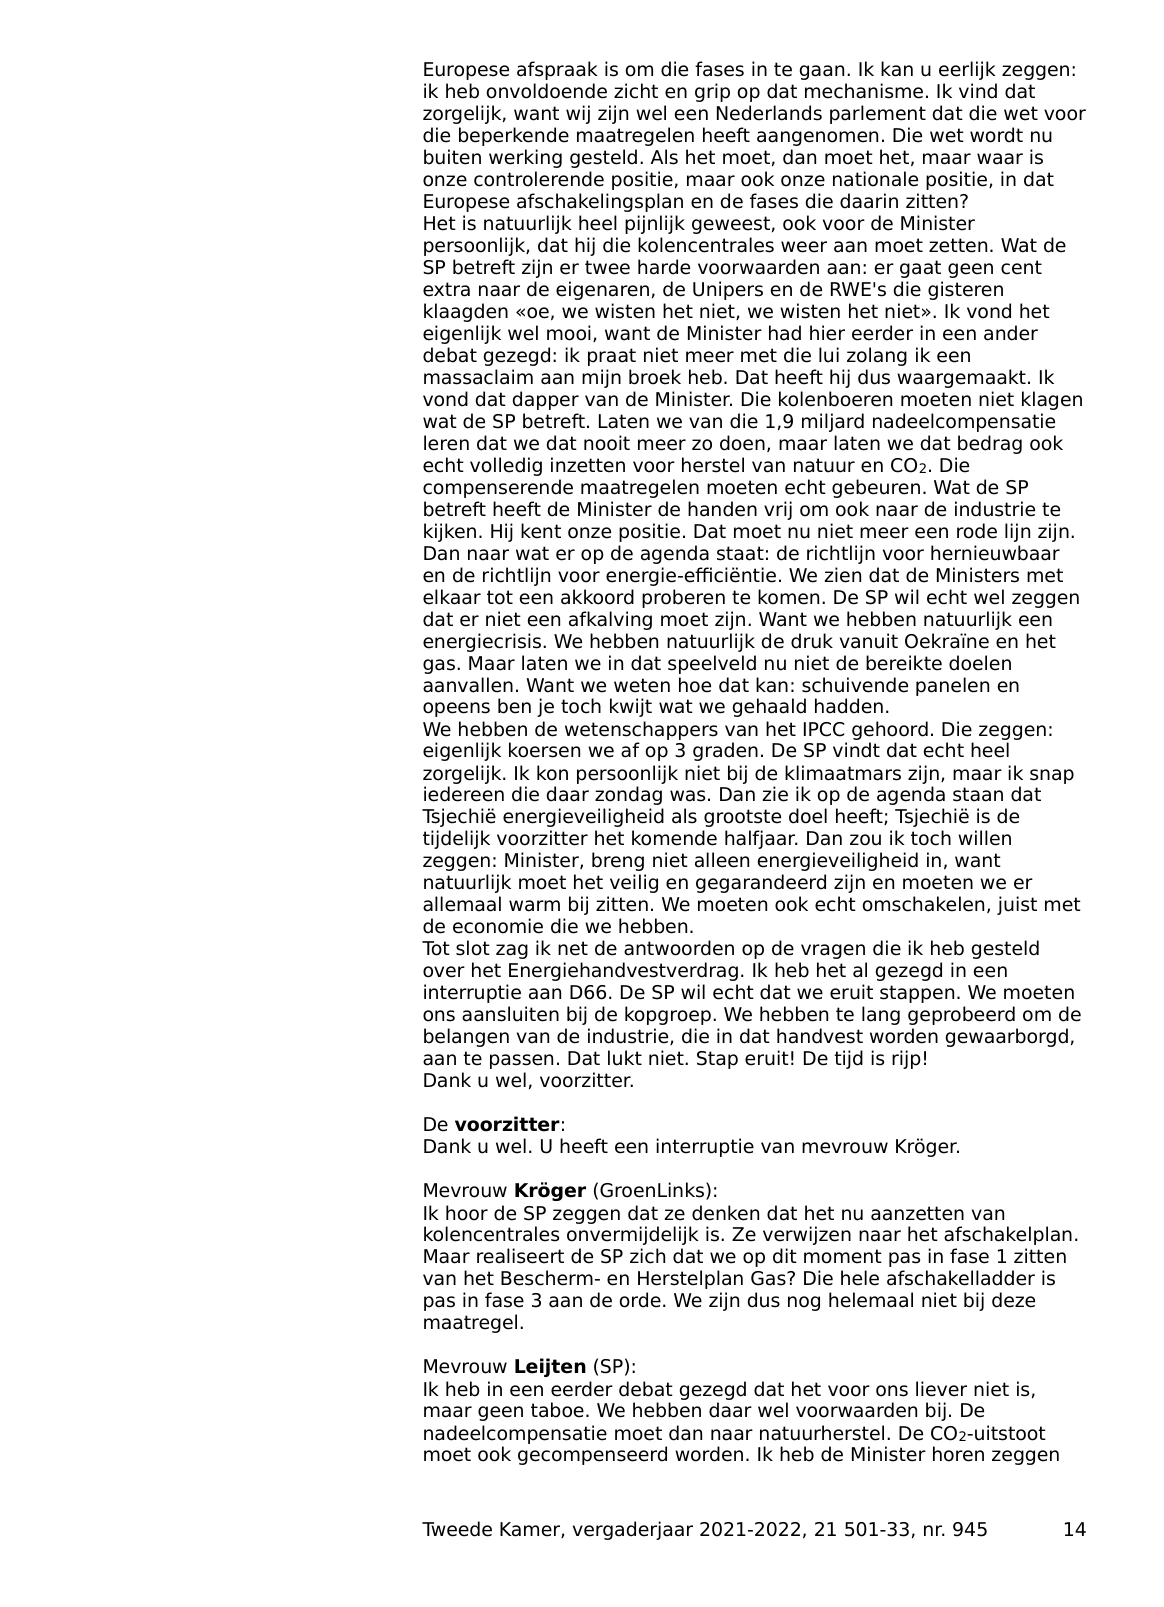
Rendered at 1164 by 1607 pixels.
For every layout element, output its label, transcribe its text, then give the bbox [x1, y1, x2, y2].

text Dank u wel. U heeft een interruptie van mevrouw Kröger. [422, 1136, 1087, 1158]
text Mevrouw Kröger (GroenLinks): [422, 1180, 1087, 1202]
text Mevrouw Leijten (SP): [422, 1356, 1087, 1378]
text Dan naar wat er op de agenda staat: de richtlijn voor hernieuwbaar en de richtlijn voor energie-efficiëntie. We zien dat de Ministers met elkaar tot een akkoord proberen te komen. De SP wil echt wel zeggen dat er niet een afkalving moet zijn. Want we hebben natuurlijk een energiecrisis. We hebben natuurlijk de druk vanuit Oekraïne en het gas. Maar laten we in dat speelveld nu niet de bereikte doelen aanvallen. Want we weten hoe dat kan: schuivende panelen en opeens ben je toch kwijt wat we gehaald hadden. [422, 543, 1087, 718]
text Het is natuurlijk heel pijnlijk geweest, ook voor de Minister persoonlijk, dat hij die kolencentrales weer aan moet zetten. Wat de SP betreft zijn er twee harde voorwaarden aan: er gaat geen cent extra naar de eigenaren, de Unipers en de RWE's die gisteren klaagden «oe, we wisten het niet, we wisten het niet». Ik vond het eigenlijk wel mooi, want de Minister had hier eerder in een ander debat gezegd: ik praat niet meer met die lui zolang ik een massaclaim aan mijn broek heb. Dat heeft hij dus waargemaakt. Ik vond dat dapper van de Minister. Die kolenboeren moeten niet klagen wat de SP betreft. Laten we van die 1,9 miljard nadeelcompensatie leren dat we dat nooit meer zo doen, maar laten we dat bedrag ook echt volledig inzetten voor herstel van natuur en CO2. Die compenserende maatregelen moeten echt gebeuren. Wat de SP betreft heeft de Minister de handen vrij om ook naar de industrie te kijken. Hij kent onze positie. Dat moet nu niet meer een rode lijn zijn. [422, 213, 1087, 543]
text Ik hoor de SP zeggen dat ze denken dat het nu aanzetten van kolencentrales onvermijdelijk is. Ze verwijzen naar het afschakelplan. Maar realiseert de SP zich dat we op dit moment pas in fase 1 zitten van het Bescherm- en Herstelplan Gas? Die hele afschakelladder is pas in fase 3 aan de orde. We zijn dus nog helemaal niet bij deze maatregel. [422, 1202, 1087, 1334]
text Europese afspraak is om die fases in te gaan. Ik kan u eerlijk zeggen: ik heb onvoldoende zicht en grip op dat mechanisme. Ik vind dat zorgelijk, want wij zijn wel een Nederlands parlement dat die wet voor die beperkende maatregelen heeft aangenomen. Die wet wordt nu buiten werking gesteld. Als het moet, dan moet het, maar waar is onze controlerende positie, maar ook onze nationale positie, in dat Europese afschakelingsplan en de fases die daarin zitten? [422, 59, 1087, 213]
text Tot slot zag ik net de antwoorden op de vragen die ik heb gesteld over het Energiehandvestverdrag. Ik heb het al gezegd in een interruptie aan D66. De SP wil echt dat we eruit stappen. We moeten ons aansluiten bij de kopgroep. We hebben te lang geprobeerd om de belangen van de industrie, die in dat handvest worden gewaarborgd, aan te passen. Dat lukt niet. Stap eruit! De tijd is rijp! [422, 938, 1087, 1070]
text We hebben de wetenschappers van het IPCC gehoord. Die zeggen: eigenlijk koersen we af op 3 graden. De SP vindt dat echt heel zorgelijk. Ik kon persoonlijk niet bij de klimaatmars zijn, maar ik snap iedereen die daar zondag was. Dan zie ik op de agenda staan dat Tsjechië energieveiligheid als grootste doel heeft; Tsjechië is de tijdelijk voorzitter het komende halfjaar. Dan zou ik toch willen zeggen: Minister, breng niet alleen energieveiligheid in, want natuurlijk moet het veilig en gegarandeerd zijn en moeten we er allemaal warm bij zitten. We moeten ook echt omschakelen, juist met de economie die we hebben. [422, 718, 1087, 938]
text Dank u wel, voorzitter. [422, 1070, 1087, 1092]
text Ik heb in een eerder debat gezegd dat het voor ons liever niet is, maar geen taboe. We hebben daar wel voorwaarden bij. De nadeelcompensatie moet dan naar natuurherstel. De CO2-uitstoot moet ook gecompenseerd worden. Ik heb de Minister horen zeggen [422, 1378, 1087, 1466]
text De voorzitter: [422, 1114, 1087, 1136]
